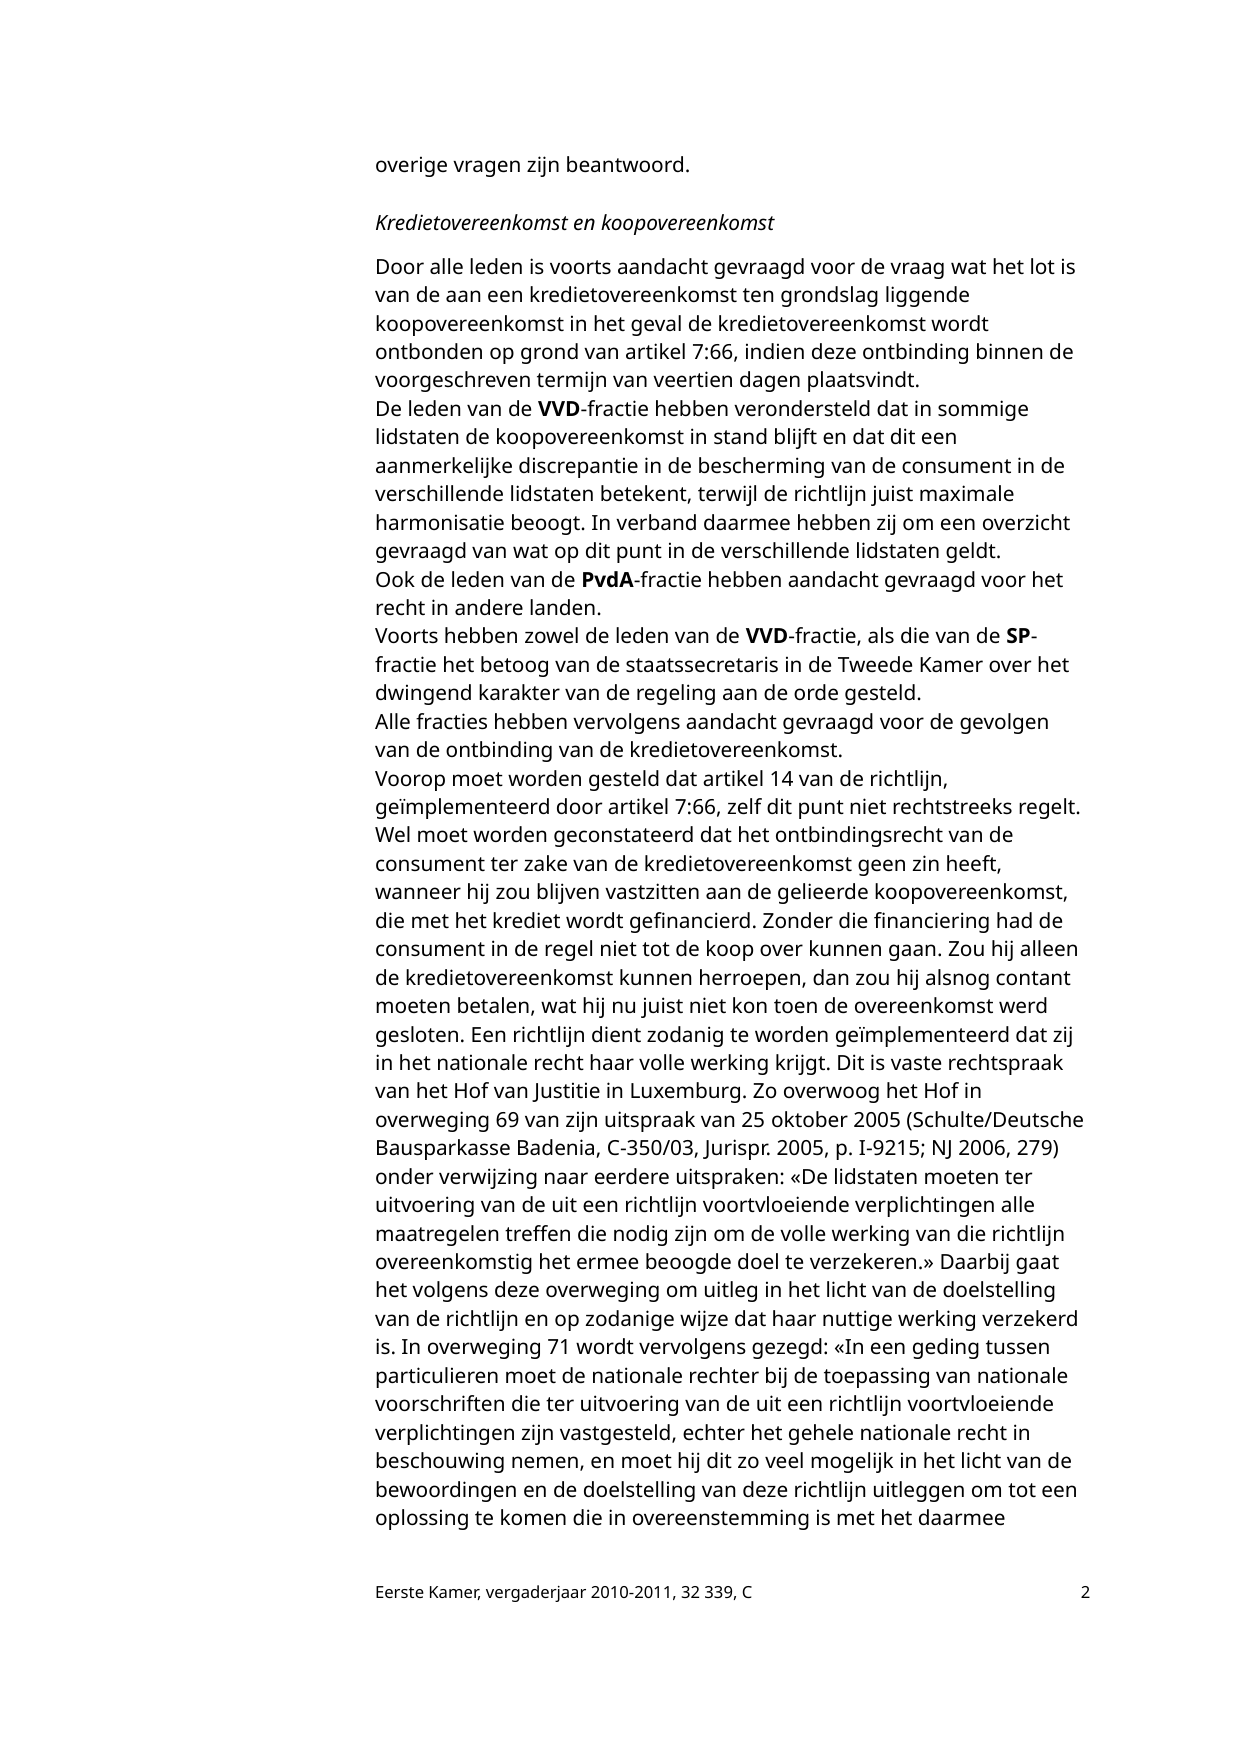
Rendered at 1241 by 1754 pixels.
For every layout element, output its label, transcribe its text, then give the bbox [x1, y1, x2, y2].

text Voorts hebben zowel de leden van de VVD-fractie, als die van de SP-fractie het betoog van de staatssecretaris in de Tweede Kamer over het dwingend karakter van de regeling aan de orde gesteld. [375, 622, 1090, 707]
text Ook de leden van de PvdA-fractie hebben aandacht gevraagd voor het recht in andere landen. [375, 565, 1090, 622]
text Door alle leden is voorts aandacht gevraagd voor de vraag wat het lot is van de aan een kredietovereenkomst ten grondslag liggende koopovereenkomst in het geval de kredietovereenkomst wordt ontbonden op grond van artikel 7:66, indien deze ontbinding binnen de voorgeschreven termijn van veertien dagen plaatsvindt. [375, 252, 1090, 394]
text Alle fracties hebben vervolgens aandacht gevraagd voor de gevolgen van de ontbinding van de kredietovereenkomst. [375, 707, 1090, 764]
text overige vragen zijn beantwoord. [375, 150, 1090, 178]
text De leden van de VVD-fractie hebben verondersteld dat in sommige lidstaten de koopovereenkomst in stand blijft en dat dit een aanmerkelijke discrepantie in de bescherming van de consument in de verschillende lidstaten betekent, terwijl de richtlijn juist maximale harmonisatie beoogt. In verband daarmee hebben zij om een overzicht gevraagd van wat op dit punt in de verschillende lidstaten geldt. [375, 394, 1090, 565]
text Voorop moet worden gesteld dat artikel 14 van de richtlijn, geïmplementeerd door artikel 7:66, zelf dit punt niet rechtstreeks regelt. Wel moet worden geconstateerd dat het ontbindingsrecht van de consument ter zake van de kredietovereenkomst geen zin heeft, wanneer hij zou blijven vastzitten aan de gelieerde koopovereenkomst, die met het krediet wordt gefinancierd. Zonder die financiering had de consument in de regel niet tot de koop over kunnen gaan. Zou hij alleen de kredietovereenkomst kunnen herroepen, dan zou hij alsnog contant moeten betalen, wat hij nu juist niet kon toen de overeenkomst werd gesloten. Een richtlijn dient zodanig te worden geïmplementeerd dat zij in het nationale recht haar volle werking krijgt. Dit is vaste rechtspraak van het Hof van Justitie in Luxemburg. Zo overwoog het Hof in overweging 69 van zijn uitspraak van 25 oktober 2005 (Schulte/Deutsche Bausparkasse Badenia, C-350/03, Jurispr. 2005, p. I-9215; NJ 2006, 279) onder verwijzing naar eerdere uitspraken: «De lidstaten moeten ter uitvoering van de uit een richtlijn voortvloeiende verplichtingen alle maatregelen treffen die nodig zijn om de volle werking van die richtlijn overeenkomstig het ermee beoogde doel te verzekeren.» Daarbij gaat het volgens deze overweging om uitleg in het licht van de doelstelling van de richtlijn en op zodanige wijze dat haar nuttige werking verzekerd is. In overweging 71 wordt vervolgens gezegd: «In een geding tussen particulieren moet de nationale rechter bij de toepassing van nationale voorschriften die ter uitvoering van de uit een richtlijn voortvloeiende verplichtingen zijn vastgesteld, echter het gehele nationale recht in beschouwing nemen, en moet hij dit zo veel mogelijk in het licht van de bewoordingen en de doelstelling van deze richtlijn uitleggen om tot een oplossing te komen die in overeenstemming is met het daarmee [375, 764, 1090, 1532]
text Kredietovereenkomst en koopovereenkomst [375, 208, 1090, 237]
